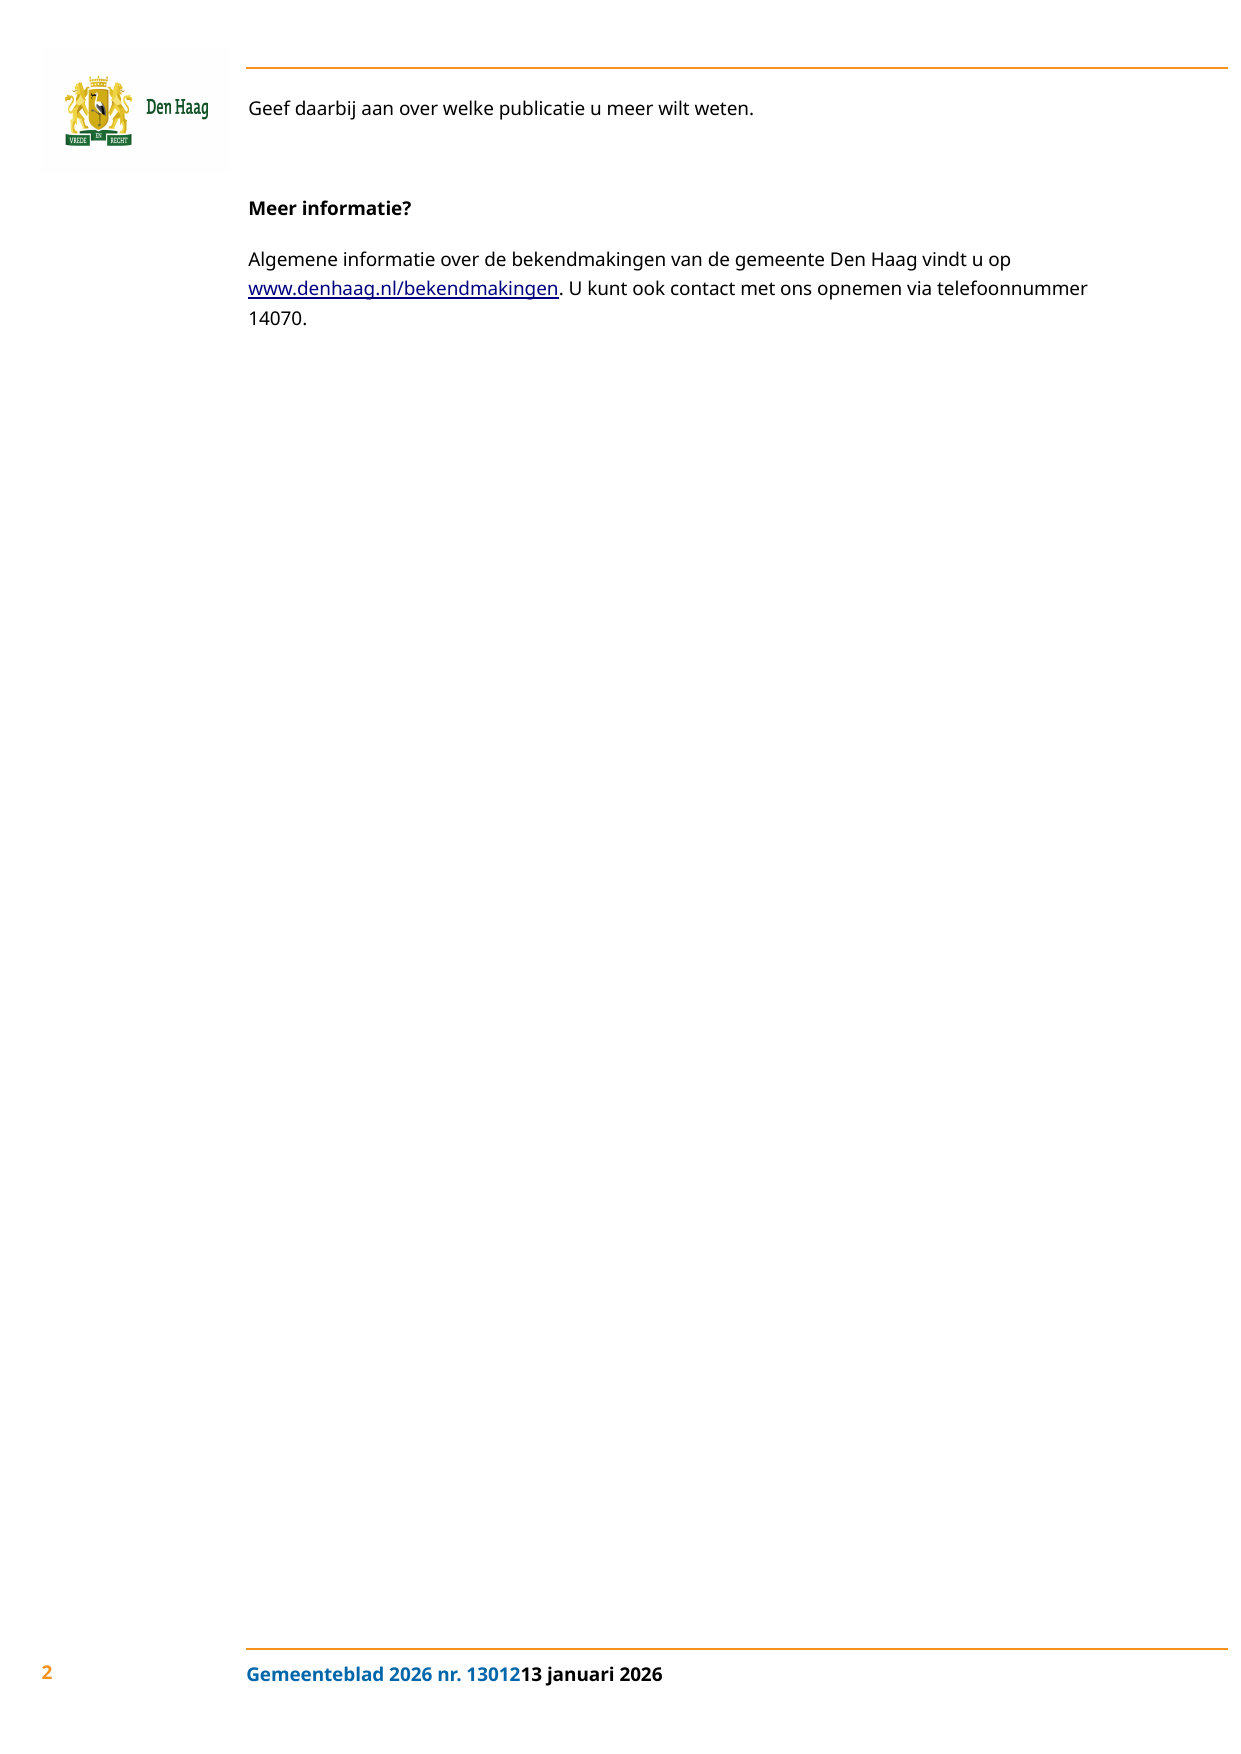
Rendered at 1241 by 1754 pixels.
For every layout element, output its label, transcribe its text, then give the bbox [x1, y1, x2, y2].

picture [41, 47, 231, 172]
text Algemene informatie over de bekendmakingen van de gemeente Den Haag vindt u op www.denhaag.nl/bekendmakingen. U kunt ook contact met ons opnemen via telefoonnummer 14070. [248, 246, 1152, 331]
text Meer informatie? [248, 196, 1152, 221]
text Geef daarbij aan over welke publicatie u meer wilt weten. [248, 95, 1152, 121]
